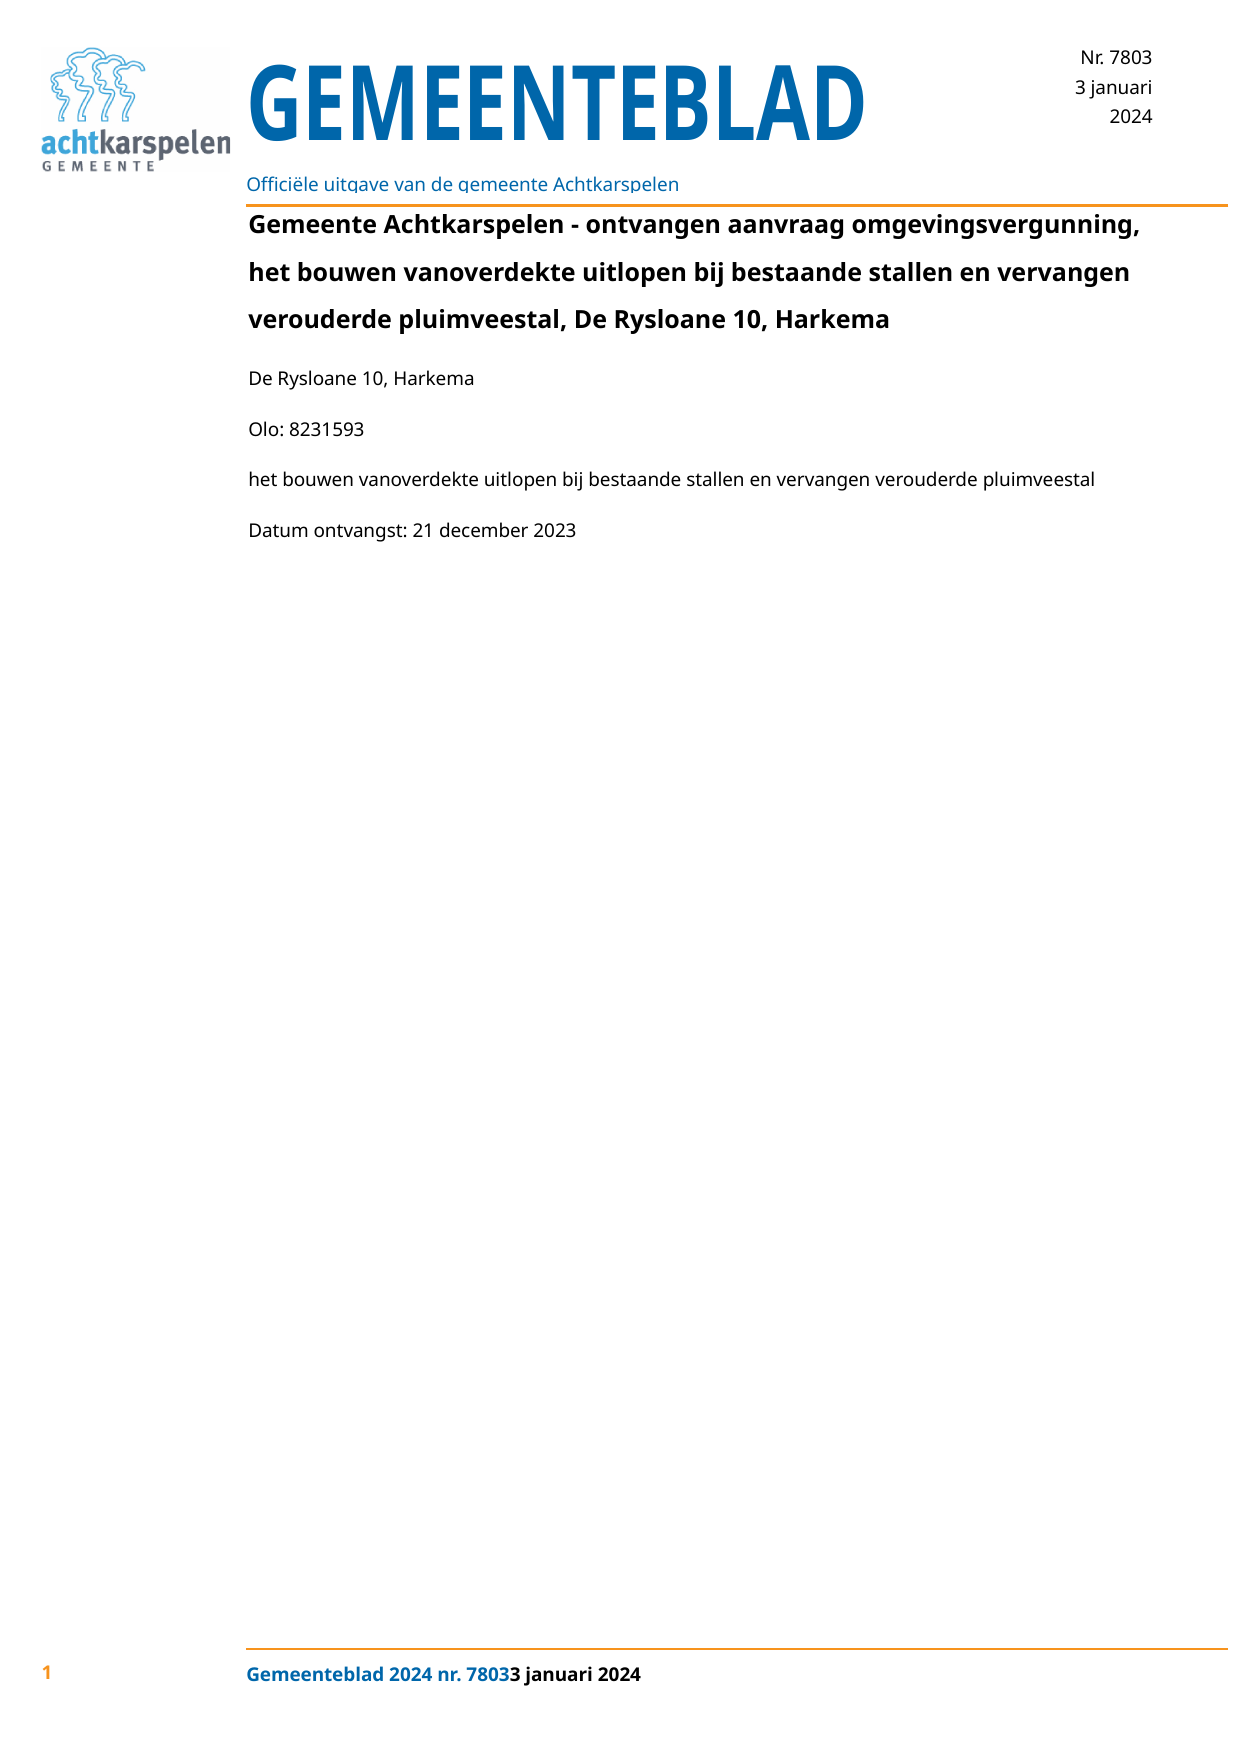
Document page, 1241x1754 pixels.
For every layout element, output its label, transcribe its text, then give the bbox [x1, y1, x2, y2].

text het bouwen vanoverdekte uitlopen bij bestaande stallen en vervangen verouderde pluimveestal [248, 466, 1152, 492]
text Olo: 8231593 [248, 416, 1152, 442]
text Gemeente Achtkarspelen - ontvangen aanvraag omgevingsvergunning, het bouwen vanoverdekte uitlopen bij bestaande stallen en vervangen verouderde pluimveestal, De Rysloane 10, Harkema [248, 207, 1152, 336]
picture [41, 47, 231, 172]
text De Rysloane 10, Harkema [248, 366, 1152, 391]
text Datum ontvangst: 21 december 2023 [248, 517, 1152, 542]
